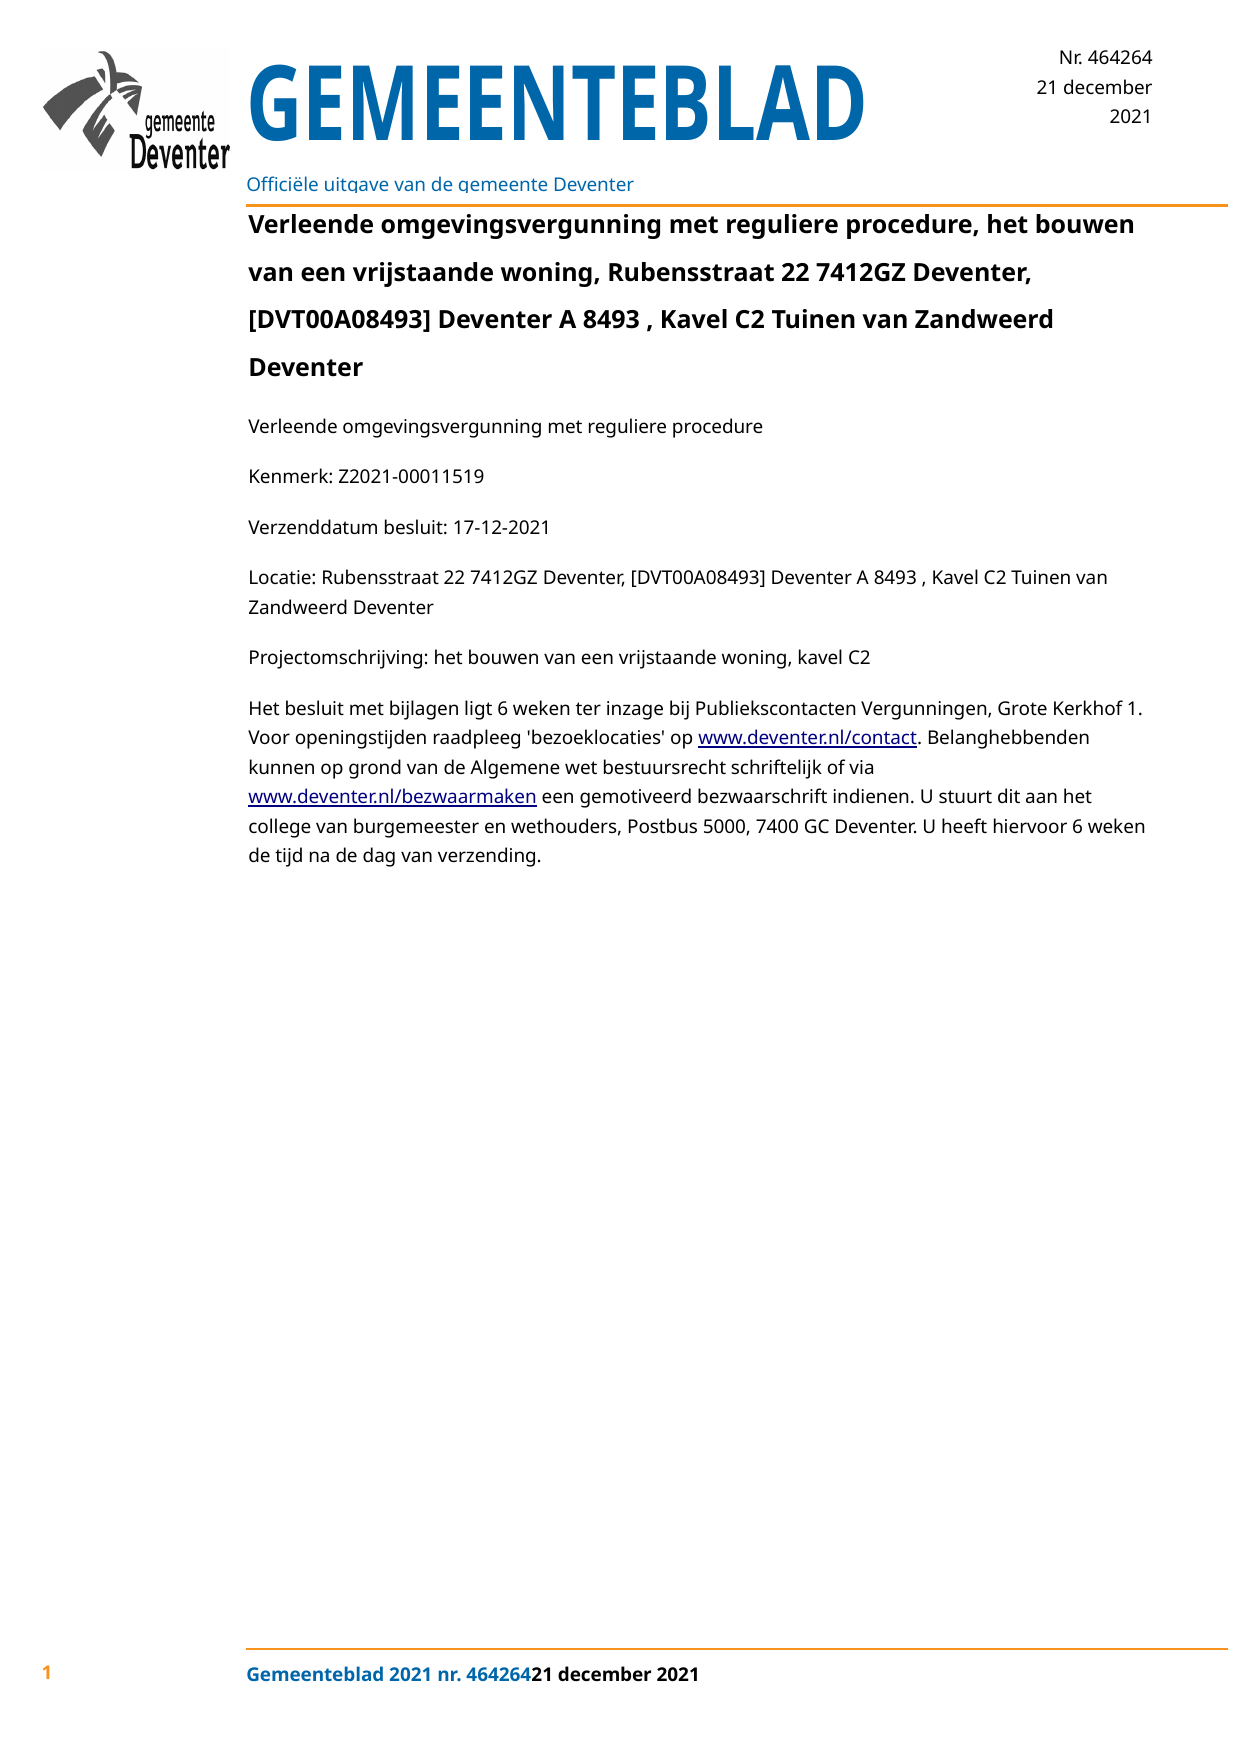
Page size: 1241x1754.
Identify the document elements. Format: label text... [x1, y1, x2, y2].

text Het besluit met bijlagen ligt 6 weken ter inzage bij Publiekscontacten Vergunningen, Grote Kerkhof 1. Voor openingstijden raadpleeg 'bezoeklocaties' op www.deventer.nl/contact. Belanghebbenden kunnen op grond van de Algemene wet bestuursrecht schriftelijk of via www.deventer.nl/bezwaarmaken een gemotiveerd bezwaarschrift indienen. U stuurt dit aan het college van burgemeester en wethouders, Postbus 5000, 7400 GC Deventer. U heeft hiervoor 6 weken de tijd na de dag van verzending. [248, 695, 1152, 868]
text Projectomschrijving: het bouwen van een vrijstaande woning, kavel C2 [248, 644, 1152, 670]
text Verleende omgevingsvergunning met reguliere procedure, het bouwen van een vrijstaande woning, Rubensstraat 22 7412GZ Deventer, [DVT00A08493] Deventer A 8493 , Kavel C2 Tuinen van Zandweerd Deventer [248, 207, 1152, 384]
picture [41, 47, 231, 172]
text Verzenddatum besluit: 17-12-2021 [248, 514, 1152, 540]
text Locatie: Rubensstraat 22 7412GZ Deventer, [DVT00A08493] Deventer A 8493 , Kavel C2 Tuinen van Zandweerd Deventer [248, 564, 1152, 620]
text Verleende omgevingsvergunning met reguliere procedure [248, 413, 1152, 439]
text Kenmerk: Z2021-00011519 [248, 463, 1152, 489]
